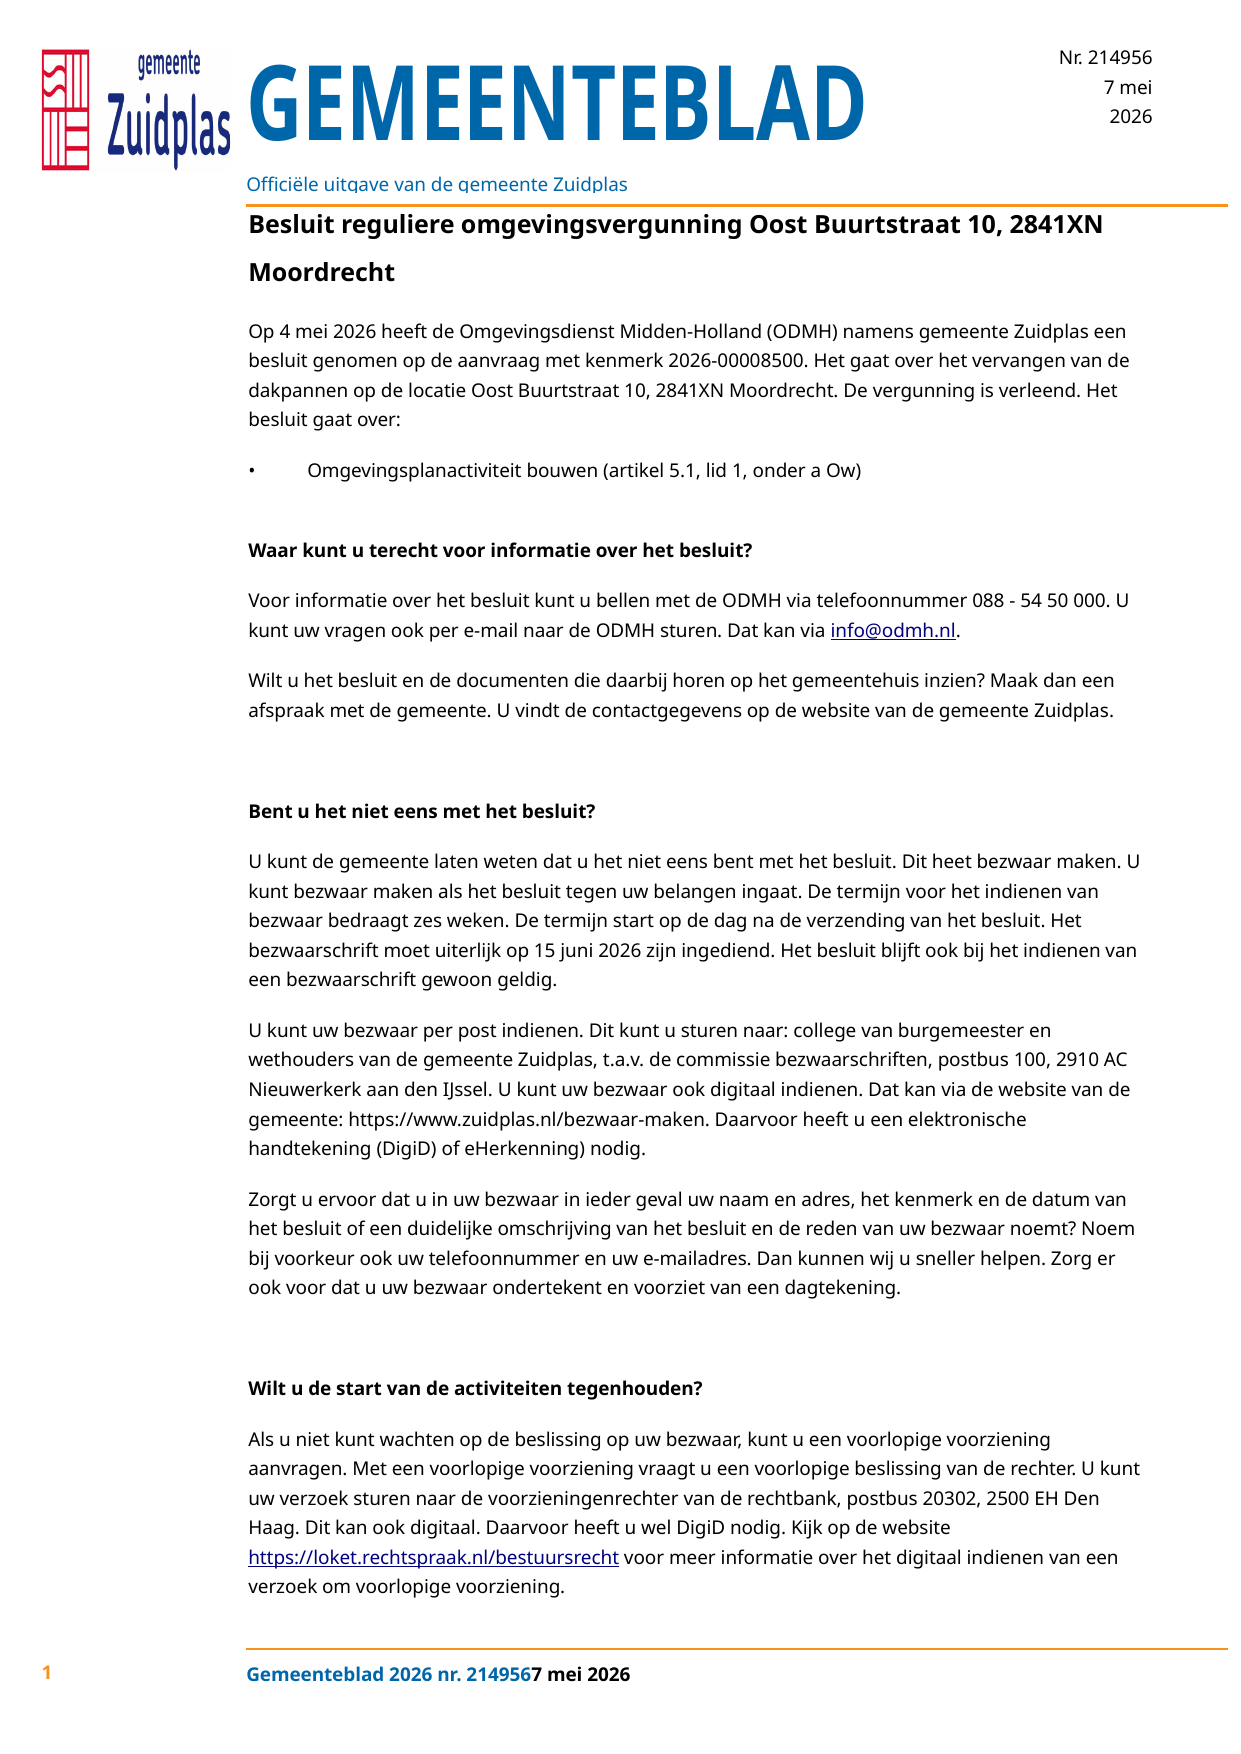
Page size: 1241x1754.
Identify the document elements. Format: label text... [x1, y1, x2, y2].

text Voor informatie over het besluit kunt u bellen met de ODMH via telefoonnummer 088 - 54 50 000. U kunt uw vragen ook per e-mail naar de ODMH sturen. Dat kan via info@odmh.nl. [248, 587, 1152, 643]
list Omgevingsplanactiviteit bouwen (artikel 5.1, lid 1, onder a Ow) [248, 457, 1152, 483]
text Zorgt u ervoor dat u in uw bezwaar in ieder geval uw naam en adres, het kenmerk en de datum van het besluit of een duidelijke omschrijving van het besluit en de reden van uw bezwaar noemt? Noem bij voorkeur ook uw telefoonnummer en uw e-mailadres. Dan kunnen wij u sneller helpen. Zorg er ook voor dat u uw bezwaar ondertekent en voorziet van een dagtekening. [248, 1186, 1152, 1300]
text U kunt de gemeente laten weten dat u het niet eens bent met het besluit. Dit heet bezwaar maken. U kunt bezwaar maken als het besluit tegen uw belangen ingaat. De termijn voor het indienen van bezwaar bedraagt zes weken. De termijn start op de dag na de verzending van het besluit. Het bezwaarschrift moet uiterlijk op 15 juni 2026 zijn ingediend. Het besluit blijft ook bij het indienen van een bezwaarschrift gewoon geldig. [248, 848, 1152, 992]
text Als u niet kunt wachten op de beslissing op uw bezwaar, kunt u een voorlopige voorziening aanvragen. Met een voorlopige voorziening vraagt u een voorlopige beslissing van de rechter. U kunt uw verzoek sturen naar de voorzieningenrechter van de rechtbank, postbus 20302, 2500 EH Den Haag. Dit kan ook digitaal. Daarvoor heeft u wel DigiD nodig. Kijk op de website https://loket.rechtspraak.nl/bestuursrecht voor meer informatie over het digitaal indienen van een verzoek om voorlopige voorziening. [248, 1426, 1152, 1599]
text Wilt u het besluit en de documenten die daarbij horen op het gemeentehuis inzien? Maak dan een afspraak met de gemeente. U vindt de contactgegevens op de website van de gemeente Zuidplas. [248, 667, 1152, 723]
text Waar kunt u terecht voor informatie over het besluit? [248, 537, 1152, 563]
text U kunt uw bezwaar per post indienen. Dit kunt u sturen naar: college van burgemeester en wethouders van de gemeente Zuidplas, t.a.v. de commissie bezwaarschriften, postbus 100, 2910 AC Nieuwerkerk aan den IJssel. U kunt uw bezwaar ook digitaal indienen. Dat kan via de website van de gemeente: https://www.zuidplas.nl/bezwaar-maken. Daarvoor heeft u een elektronische handtekening (DigiD) of eHerkenning) nodig. [248, 1017, 1152, 1161]
text Wilt u de start van de activiteiten tegenhouden? [248, 1375, 1152, 1401]
picture [41, 47, 231, 172]
text Op 4 mei 2026 heeft de Omgevingsdienst Midden-Holland (ODMH) namens gemeente Zuidplas een besluit genomen op de aanvraag met kenmerk 2026-00008500. Het gaat over het vervangen van de dakpannen op de locatie Oost Buurtstraat 10, 2841XN Moordrecht. De vergunning is verleend. Het besluit gaat over: [248, 318, 1152, 432]
text Bent u het niet eens met het besluit? [248, 798, 1152, 824]
text Besluit reguliere omgevingsvergunning Oost Buurtstraat 10, 2841XN Moordrecht [248, 207, 1152, 288]
